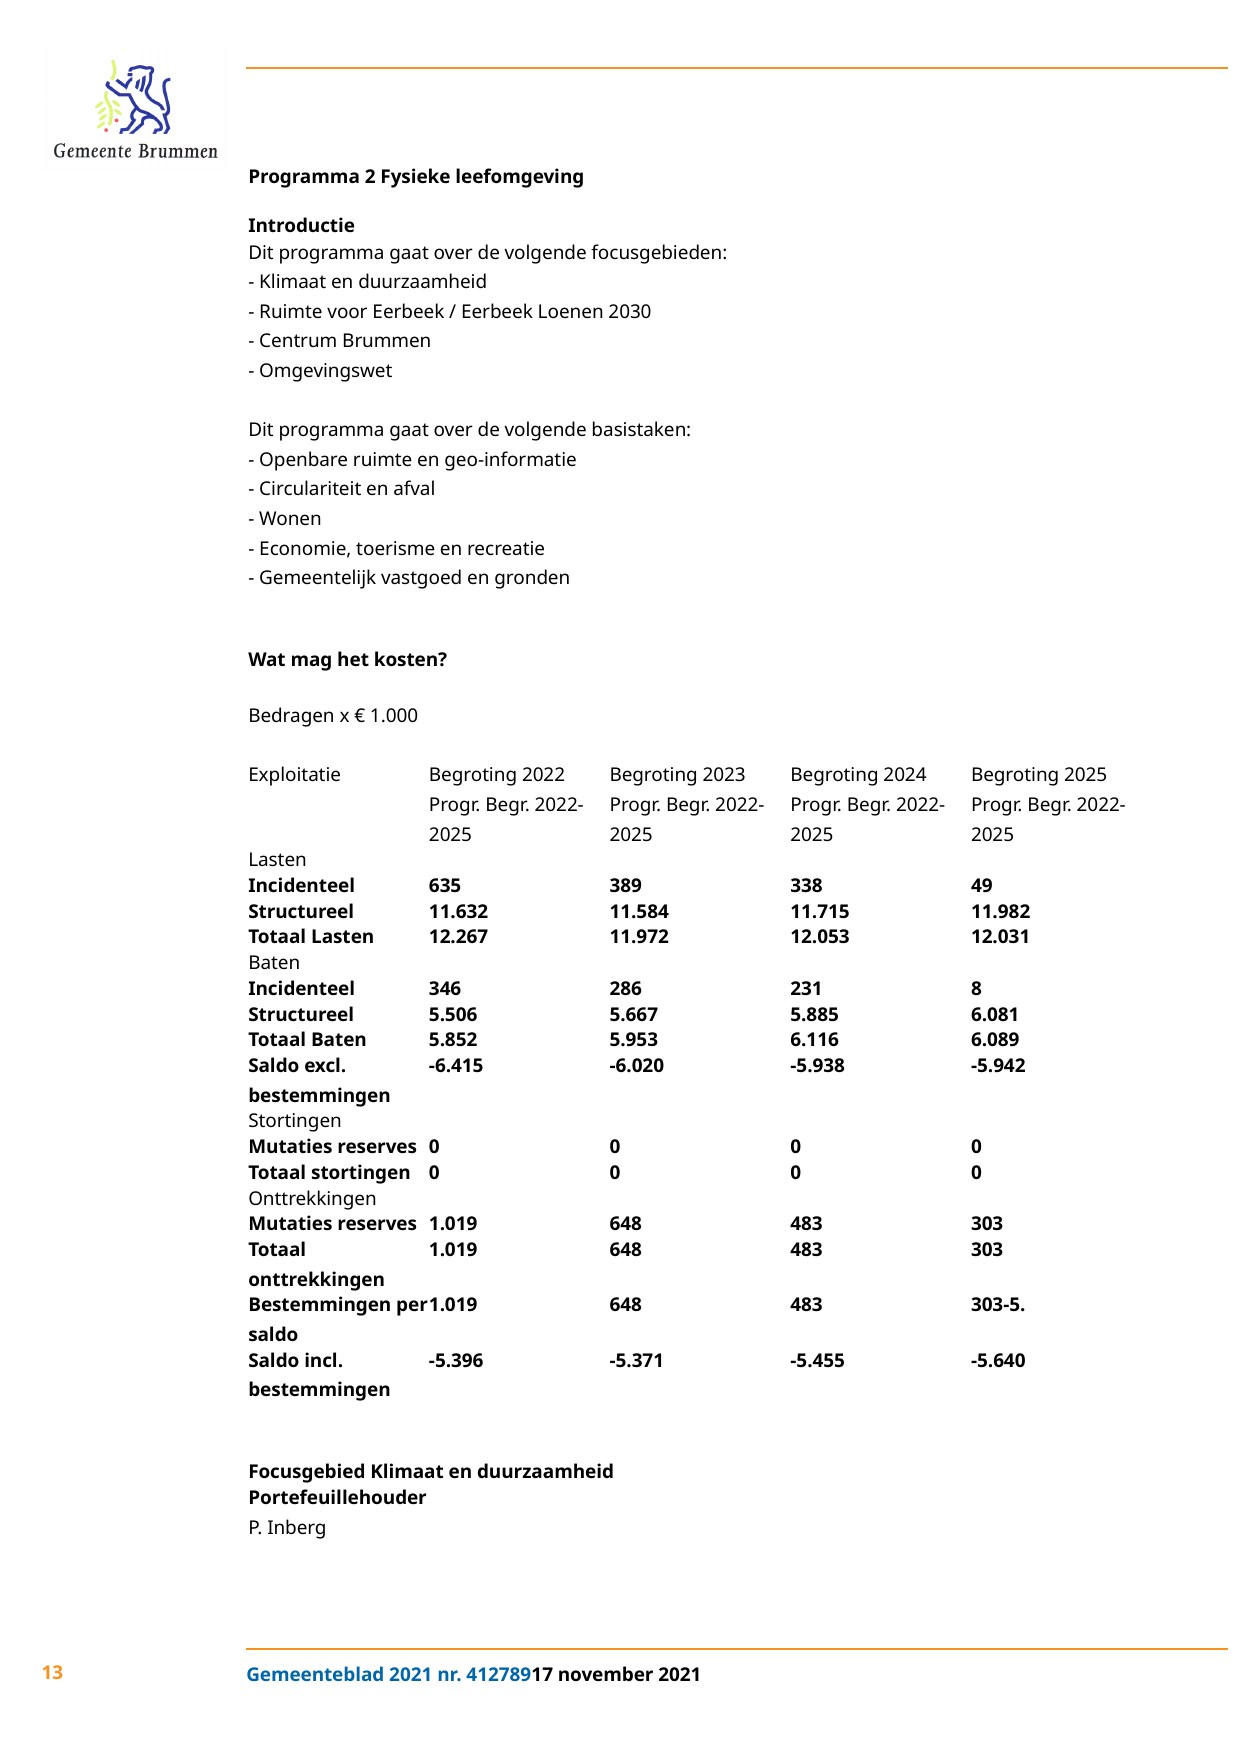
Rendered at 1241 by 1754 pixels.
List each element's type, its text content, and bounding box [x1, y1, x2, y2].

table_cell Totaal Lasten [248, 924, 429, 949]
text Focusgebied Klimaat en duurzaamheid [248, 1456, 1152, 1484]
table_cell Baten [248, 950, 429, 975]
table_cell 338 [790, 872, 971, 898]
table_cell 5.667 [609, 1001, 790, 1027]
table_cell 12.053 [790, 924, 971, 949]
table_cell 8 [971, 975, 1152, 1001]
text - Economie, toerisme en recreatie [248, 535, 1152, 561]
table_cell 648 [609, 1236, 790, 1292]
table_cell [609, 847, 790, 872]
table_cell 0 [429, 1159, 609, 1185]
text - Circulariteit en afval [248, 476, 1152, 501]
table_cell 286 [609, 975, 790, 1001]
table_cell -5.396 [429, 1347, 609, 1402]
table_cell 0 [971, 1159, 1152, 1185]
table_cell 635 [429, 872, 609, 898]
table_cell Onttrekkingen [248, 1185, 429, 1211]
table_cell 346 [429, 975, 609, 1001]
table_cell Totaal Baten [248, 1027, 429, 1052]
table_cell -5.938 [790, 1053, 971, 1108]
table_cell -5.640 [971, 1347, 1152, 1402]
text - Omgevingswet [248, 357, 1152, 383]
text P. Inberg [248, 1514, 1152, 1540]
table_cell 231 [790, 975, 971, 1001]
text - Ruimte voor Eerbeek / Eerbeek Loenen 2030 [248, 298, 1152, 324]
table_cell Mutaties reserves [248, 1211, 429, 1236]
text Dit programma gaat over de volgende basistaken: [248, 416, 1152, 442]
table_cell -6.415 [429, 1053, 609, 1108]
table_cell -6.020 [609, 1053, 790, 1108]
table_cell 12.031 [971, 924, 1152, 949]
table_cell Saldo excl. bestemmingen [248, 1053, 429, 1108]
table_cell Totaal onttrekkingen [248, 1236, 429, 1292]
table_cell 1.019 [429, 1236, 609, 1292]
table_cell [790, 1185, 971, 1211]
table_cell Saldo incl. bestemmingen [248, 1347, 429, 1402]
table_cell 11.982 [971, 898, 1152, 924]
table_cell 12.267 [429, 924, 609, 949]
table_cell -5.371 [609, 1347, 790, 1402]
table_cell -5.455 [790, 1347, 971, 1402]
table_cell 6.081 [971, 1001, 1152, 1027]
table_cell 6.089 [971, 1027, 1152, 1052]
text Introductie [248, 211, 1152, 239]
text - Gemeentelijk vastgoed en gronden [248, 564, 1152, 590]
text - Klimaat en duurzaamheid [248, 268, 1152, 294]
table_cell 11.972 [609, 924, 790, 949]
table_cell [609, 950, 790, 975]
table_cell 5.852 [429, 1027, 609, 1052]
table_cell 648 [609, 1292, 790, 1347]
table_cell 6.116 [790, 1027, 971, 1052]
table_cell Incidenteel [248, 872, 429, 898]
table_header Exploitatie [248, 762, 429, 847]
table_cell 389 [609, 872, 790, 898]
table_cell [429, 1108, 609, 1133]
table_cell [429, 847, 609, 872]
table_cell [429, 950, 609, 975]
table_cell 11.632 [429, 898, 609, 924]
text Dit programma gaat over de volgende focusgebieden: [248, 239, 1152, 265]
table_cell [971, 950, 1152, 975]
table_cell 0 [429, 1134, 609, 1159]
table_cell 483 [790, 1292, 971, 1347]
picture [41, 47, 231, 172]
table_cell 49 [971, 872, 1152, 898]
table_cell [790, 847, 971, 872]
table_cell Mutaties reserves [248, 1134, 429, 1159]
table_cell 303 [971, 1211, 1152, 1236]
table_cell [790, 950, 971, 975]
table_cell Bestemmingen per saldo [248, 1292, 429, 1347]
table_cell 11.584 [609, 898, 790, 924]
table_cell 648 [609, 1211, 790, 1236]
table_cell 483 [790, 1211, 971, 1236]
table_header Begroting 2023 Progr. Begr. 2022-2025 [609, 762, 790, 847]
table_cell 0 [971, 1134, 1152, 1159]
table_cell [971, 847, 1152, 872]
table_cell [609, 1185, 790, 1211]
table_cell [790, 1108, 971, 1133]
table_cell Stortingen [248, 1108, 429, 1133]
text Programma 2 Fysieke leefomgeving [248, 161, 1152, 190]
table_cell 5.953 [609, 1027, 790, 1052]
table_cell 1.019 [429, 1292, 609, 1347]
table_cell Incidenteel [248, 975, 429, 1001]
table_header Begroting 2022 Progr. Begr. 2022-2025 [429, 762, 609, 847]
table_cell [429, 1185, 609, 1211]
text Wat mag het kosten? [248, 644, 1152, 673]
table_header Begroting 2025 Progr. Begr. 2022-2025 [971, 762, 1152, 847]
text - Wonen [248, 505, 1152, 531]
table_cell [971, 1108, 1152, 1133]
table_header Begroting 2024 Progr. Begr. 2022-2025 [790, 762, 971, 847]
table_cell 483 [790, 1236, 971, 1292]
table_cell Lasten [248, 847, 429, 872]
table_cell Totaal stortingen [248, 1159, 429, 1185]
text - Openbare ruimte en geo-informatie [248, 446, 1152, 472]
text Portefeuillehouder [248, 1484, 1152, 1510]
table_cell 0 [609, 1159, 790, 1185]
table_cell [971, 1185, 1152, 1211]
table_cell 0 [790, 1159, 971, 1185]
table_cell Structureel [248, 1001, 429, 1027]
table_cell -5.942 [971, 1053, 1152, 1108]
text - Centrum Brummen [248, 328, 1152, 353]
text Bedragen x € 1.000 [248, 702, 1152, 728]
table_cell 303 [971, 1236, 1152, 1292]
table_cell 303-5. [971, 1292, 1152, 1347]
table_cell 11.715 [790, 898, 971, 924]
table_cell 5.506 [429, 1001, 609, 1027]
table_cell [609, 1108, 790, 1133]
table_cell 0 [790, 1134, 971, 1159]
table_cell 5.885 [790, 1001, 971, 1027]
table_cell 1.019 [429, 1211, 609, 1236]
table_cell 0 [609, 1134, 790, 1159]
table_cell Structureel [248, 898, 429, 924]
